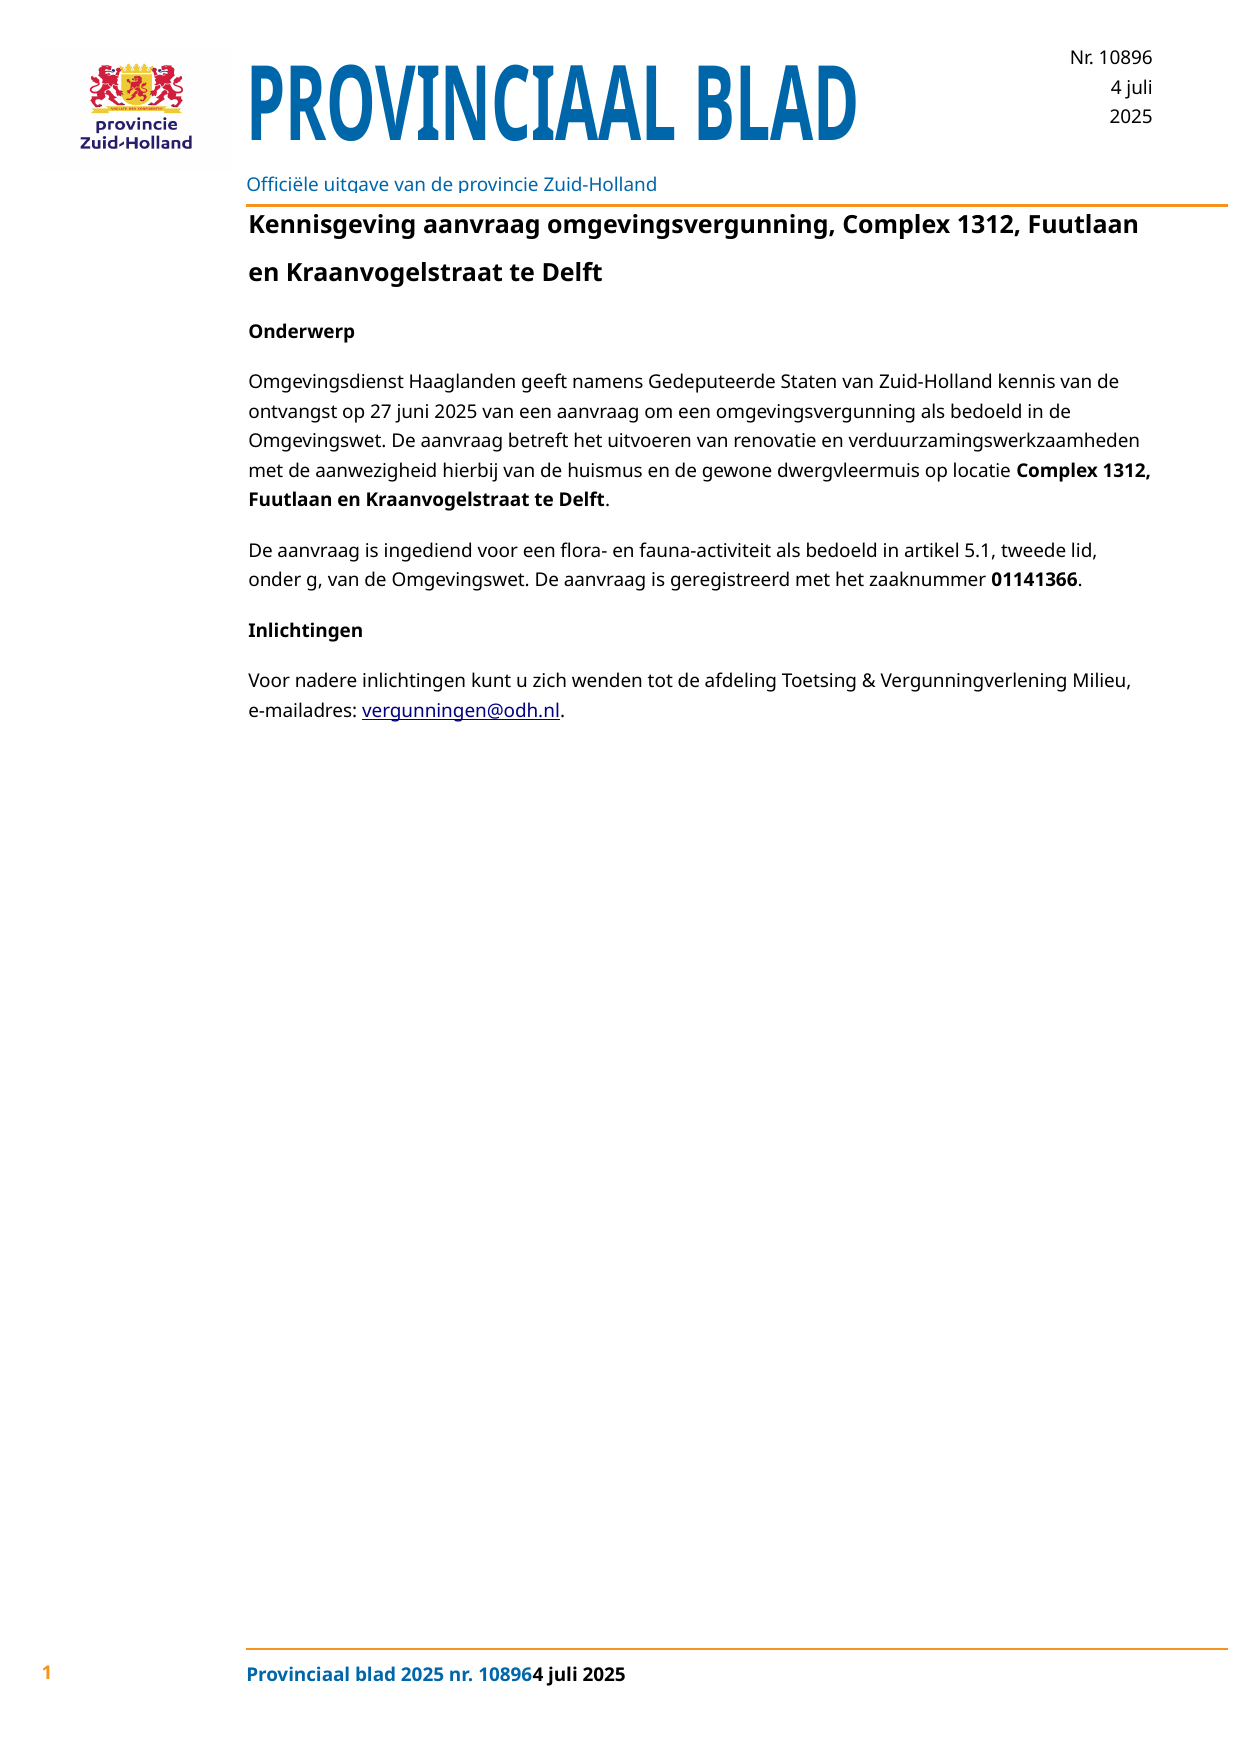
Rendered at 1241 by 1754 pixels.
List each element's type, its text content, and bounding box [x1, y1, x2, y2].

text De aanvraag is ingediend voor een flora- en fauna-activiteit als bedoeld in artikel 5.1, tweede lid, onder g, van de Omgevingswet. De aanvraag is geregistreerd met het zaaknummer 01141366. [248, 537, 1152, 592]
picture [41, 47, 231, 172]
text Inlichtingen [248, 617, 1152, 643]
text Omgevingsdienst Haaglanden geeft namens Gedeputeerde Staten van Zuid-Holland kennis van de ontvangst op 27 juni 2025 van een aanvraag om een omgevingsvergunning als bedoeld in de Omgevingswet. De aanvraag betreft het uitvoeren van renovatie en verduurzamingswerkzaamheden met de aanwezigheid hierbij van de huismus en de gewone dwergvleermuis op locatie Complex 1312, Fuutlaan en Kraanvogelstraat te Delft. [248, 368, 1152, 512]
text Voor nadere inlichtingen kunt u zich wenden tot de afdeling Toetsing & Vergunningverlening Milieu, e-mailadres: vergunningen@odh.nl. [248, 667, 1152, 723]
text Kennisgeving aanvraag omgevingsvergunning, Complex 1312, Fuutlaan en Kraanvogelstraat te Delft [248, 207, 1152, 288]
text Onderwerp [248, 318, 1152, 344]
